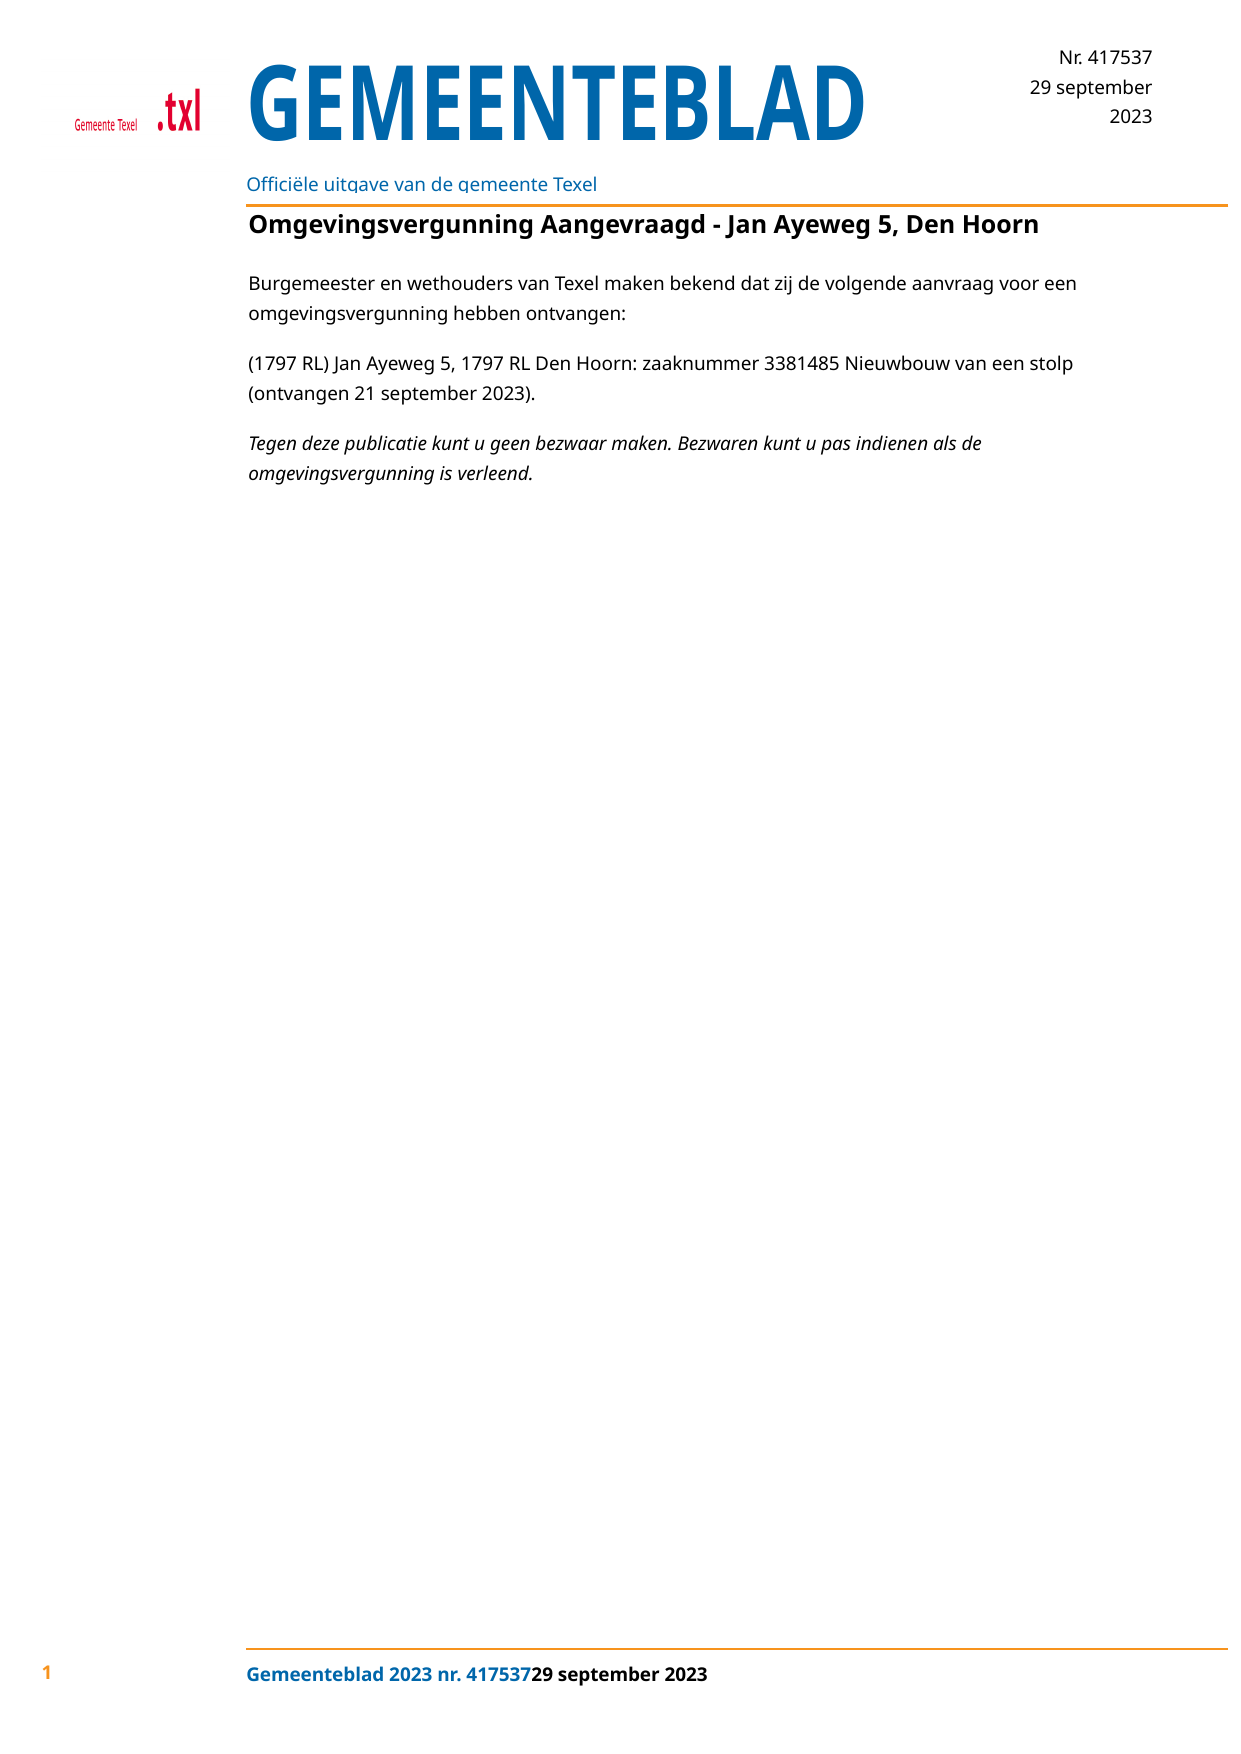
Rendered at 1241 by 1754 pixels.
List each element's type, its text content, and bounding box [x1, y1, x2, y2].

text Omgevingsvergunning Aangevraagd - Jan Ayeweg 5, Den Hoorn [248, 207, 1152, 241]
text Tegen deze publicatie kunt u geen bezwaar maken. Bezwaren kunt u pas indienen als de omgevingsvergunning is verleend. [248, 430, 1152, 486]
text Burgemeester en wethouders van Texel maken bekend dat zij de volgende aanvraag voor een omgevingsvergunning hebben ontvangen: [248, 270, 1152, 326]
text (1797 RL) Jan Ayeweg 5, 1797 RL Den Hoorn: zaaknummer 3381485 Nieuwbouw van een stolp (ontvangen 21 september 2023). [248, 350, 1152, 406]
picture [41, 47, 231, 172]
